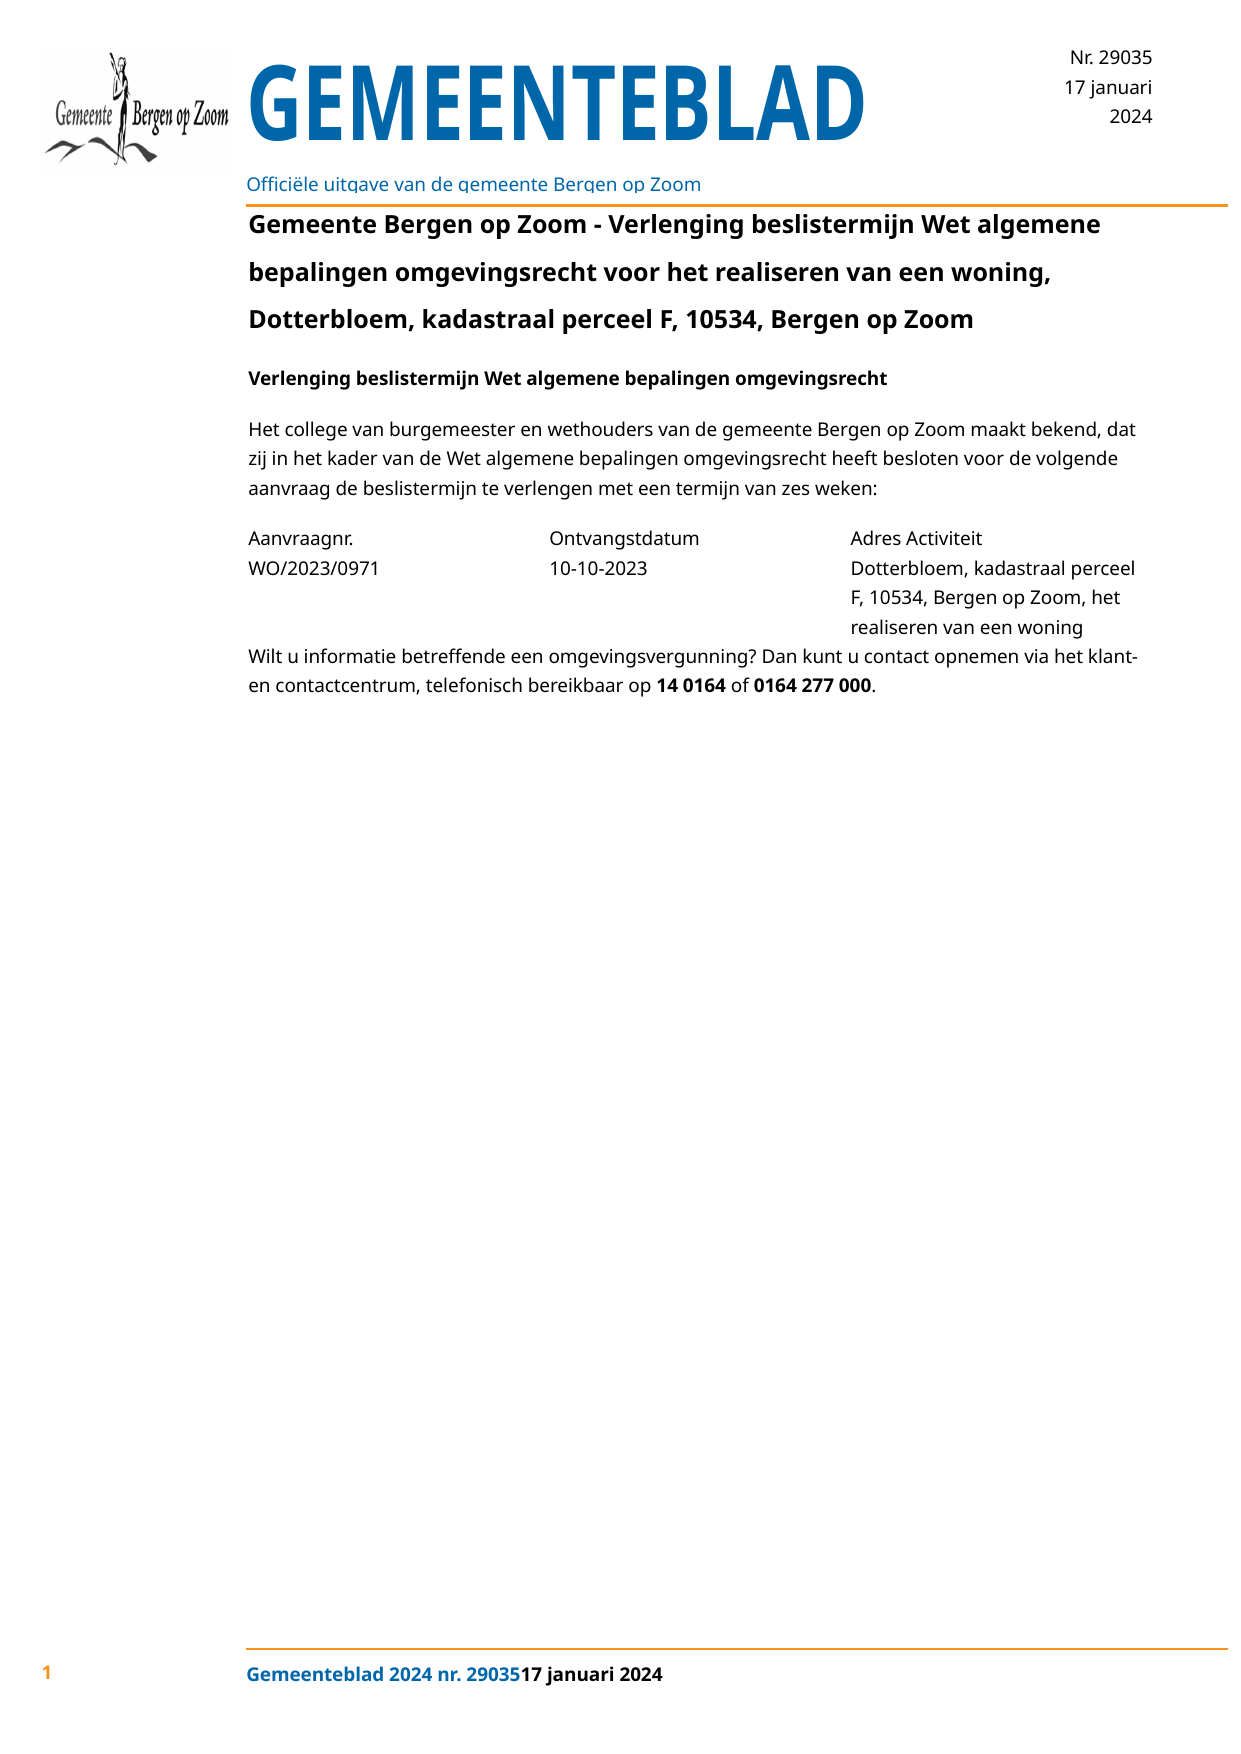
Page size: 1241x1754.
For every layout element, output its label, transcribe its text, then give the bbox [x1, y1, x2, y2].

text Verlenging beslistermijn Wet algemene bepalingen omgevingsrecht [248, 366, 1152, 391]
table_header Dotterbloem, kadastraal perceel F, 10534, Bergen op Zoom, het realiseren van een woning [850, 555, 1152, 639]
text Het college van burgemeester en wethouders van de gemeente Bergen op Zoom maakt bekend, dat zij in het kader van de Wet algemene bepalingen omgevingsrecht heeft besloten voor de volgende aanvraag de beslistermijn te verlengen met een termijn van zes weken: [248, 416, 1152, 501]
text Wilt u informatie betreffende een omgevingsvergunning? Dan kunt u contact opnemen via het klant- en contactcentrum, telefonisch bereikbaar op 14 0164 of 0164 277 000. [248, 643, 1152, 698]
text Gemeente Bergen op Zoom - Verlenging beslistermijn Wet algemene bepalingen omgevingsrecht voor het realiseren van een woning, Dotterbloem, kadastraal perceel F, 10534, Bergen op Zoom [248, 207, 1152, 336]
picture [41, 47, 231, 172]
table_header Aanvraagnr. [248, 526, 549, 551]
table_header Ontvangstdatum [549, 526, 850, 551]
table_header Adres Activiteit [850, 526, 1152, 551]
table_header WO/2023/0971 [248, 555, 549, 639]
table_header 10-10-2023 [549, 555, 850, 639]
